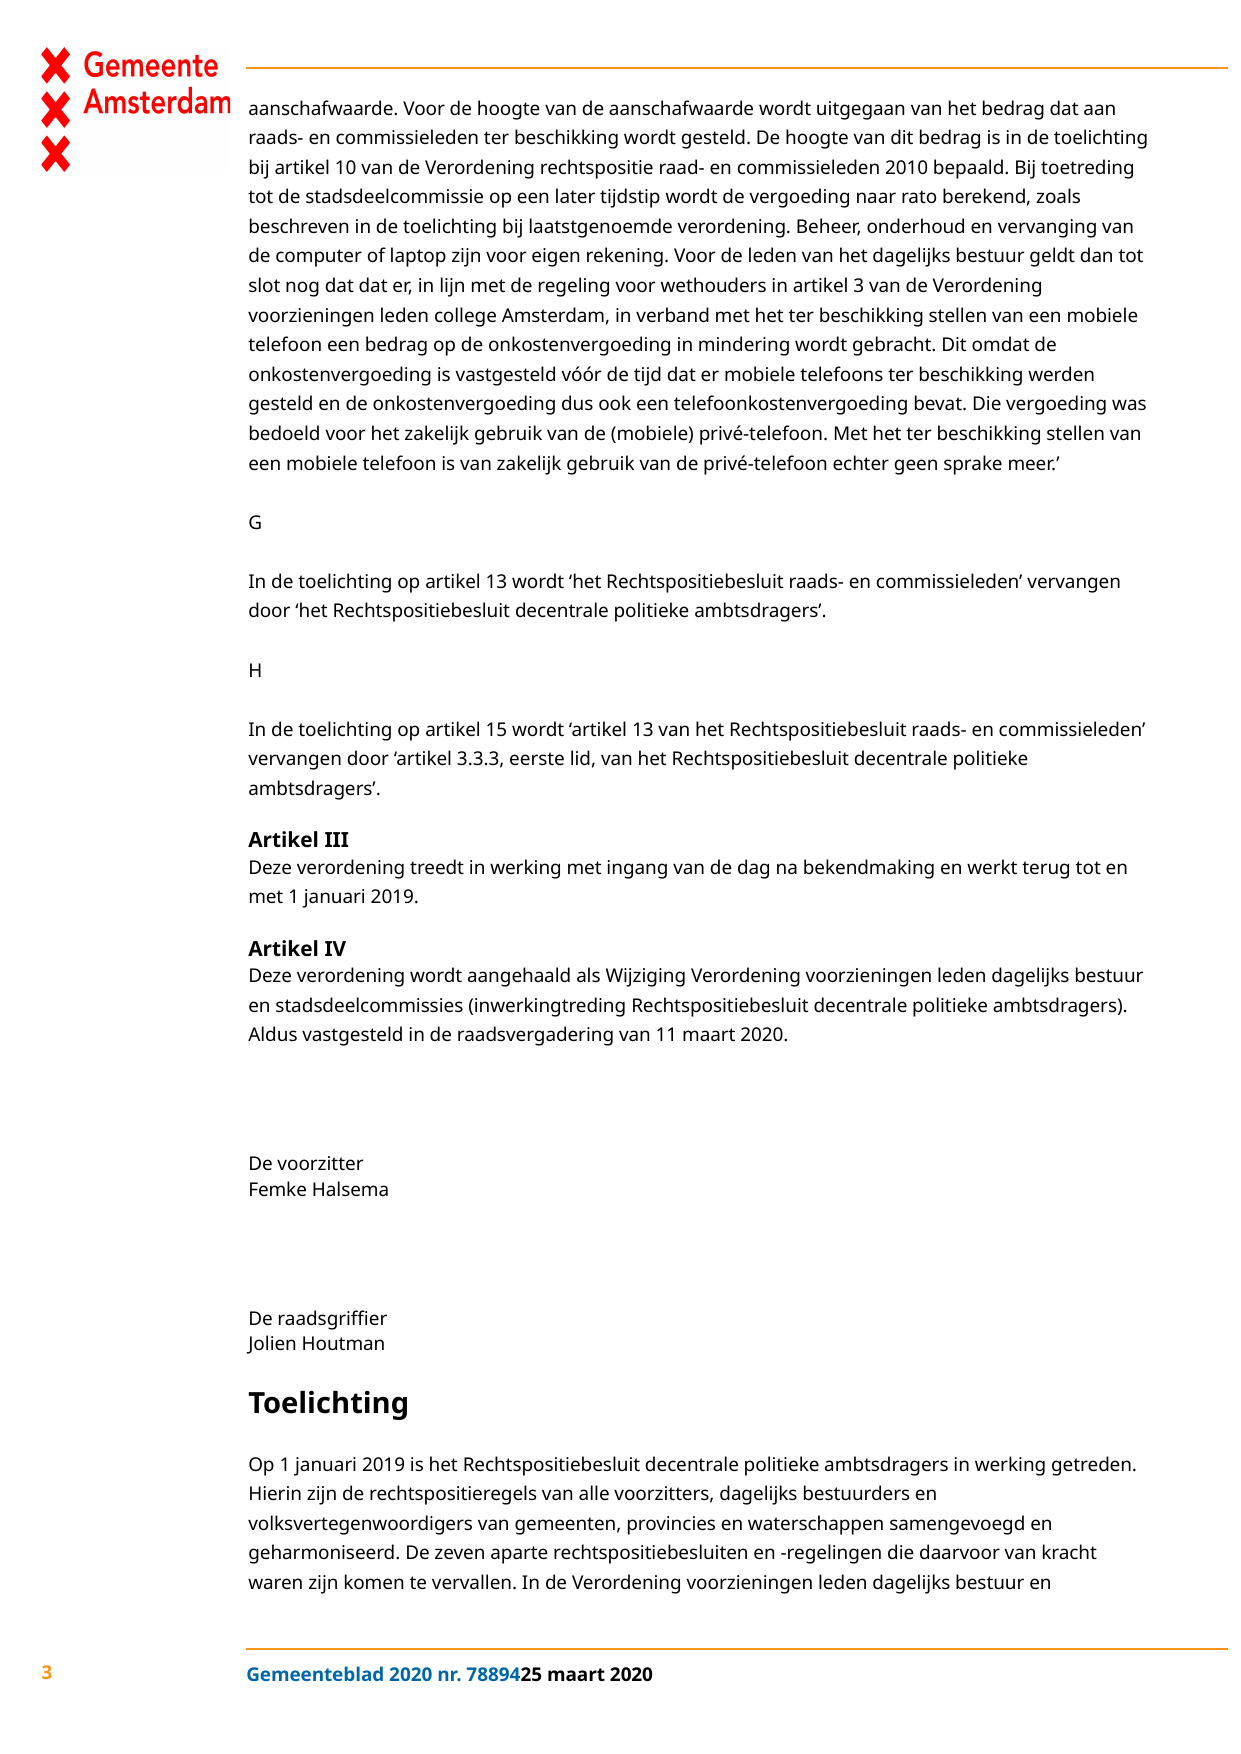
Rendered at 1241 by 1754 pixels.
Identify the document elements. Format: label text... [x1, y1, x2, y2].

text Femke Halsema [248, 1176, 1152, 1202]
text Artikel III [248, 826, 1152, 854]
text De raadsgriffier [248, 1305, 1152, 1330]
text G [248, 509, 1152, 535]
text Deze verordening treedt in werking met ingang van de dag na bekendmaking en werkt terug tot en met 1 januari 2019. [248, 854, 1152, 909]
text De voorzitter [248, 1150, 1152, 1176]
text Jolien Houtman [248, 1330, 1152, 1356]
text Deze verordening wordt aangehaald als Wijziging Verordening voorzieningen leden dagelijks bestuur en stadsdeelcommissies (inwerkingtreding Rechtspositiebesluit decentrale politieke ambtsdragers). [248, 962, 1152, 1018]
picture [41, 47, 231, 172]
text Toelichting [248, 1382, 1152, 1422]
text H [248, 657, 1152, 683]
text In de toelichting op artikel 13 wordt ‘het Rechtspositiebesluit raads- en commissieleden’ vervangen door ‘het Rechtspositiebesluit decentrale politieke ambtsdragers’. [248, 568, 1152, 623]
text In de toelichting op artikel 15 wordt ‘artikel 13 van het Rechtspositiebesluit raads- en commissieleden’ vervangen door ‘artikel 3.3.3, eerste lid, van het Rechtspositiebesluit decentrale politieke ambtsdragers’. [248, 716, 1152, 801]
text Aldus vastgesteld in de raadsvergadering van 11 maart 2020. [248, 1022, 1152, 1047]
text aanschafwaarde. Voor de hoogte van de aanschafwaarde wordt uitgegaan van het bedrag dat aan raads- en commissieleden ter beschikking wordt gesteld. De hoogte van dit bedrag is in de toelichting bij artikel 10 van de Verordening rechtspositie raad- en commissieleden 2010 bepaald. Bij toetreding tot de stadsdeelcommissie op een later tijdstip wordt de vergoeding naar rato berekend, zoals beschreven in de toelichting bij laatstgenoemde verordening. Beheer, onderhoud en vervanging van de computer of laptop zijn voor eigen rekening. Voor de leden van het dagelijks bestuur geldt dan tot slot nog dat dat er, in lijn met de regeling voor wethouders in artikel 3 van de Verordening voorzieningen leden college Amsterdam, in verband met het ter beschikking stellen van een mobiele telefoon een bedrag op de onkostenvergoeding in mindering wordt gebracht. Dit omdat de onkostenvergoeding is vastgesteld vóór de tijd dat er mobiele telefoons ter beschikking werden gesteld en de onkostenvergoeding dus ook een telefoonkostenvergoeding bevat. Die vergoeding was bedoeld voor het zakelijk gebruik van de (mobiele) privé-telefoon. Met het ter beschikking stellen van een mobiele telefoon is van zakelijk gebruik van de privé-telefoon echter geen sprake meer.’ [248, 95, 1152, 476]
text Artikel IV [248, 934, 1152, 962]
text Op 1 januari 2019 is het Rechtspositiebesluit decentrale politieke ambtsdragers in werking getreden. Hierin zijn de rechtspositieregels van alle voorzitters, dagelijks bestuurders en volksvertegenwoordigers van gemeenten, provincies en waterschappen samengevoegd en geharmoniseerd. De zeven aparte rechtspositiebesluiten en -regelingen die daarvoor van kracht waren zijn komen te vervallen. In de Verordening voorzieningen leden dagelijks bestuur en [248, 1451, 1152, 1595]
